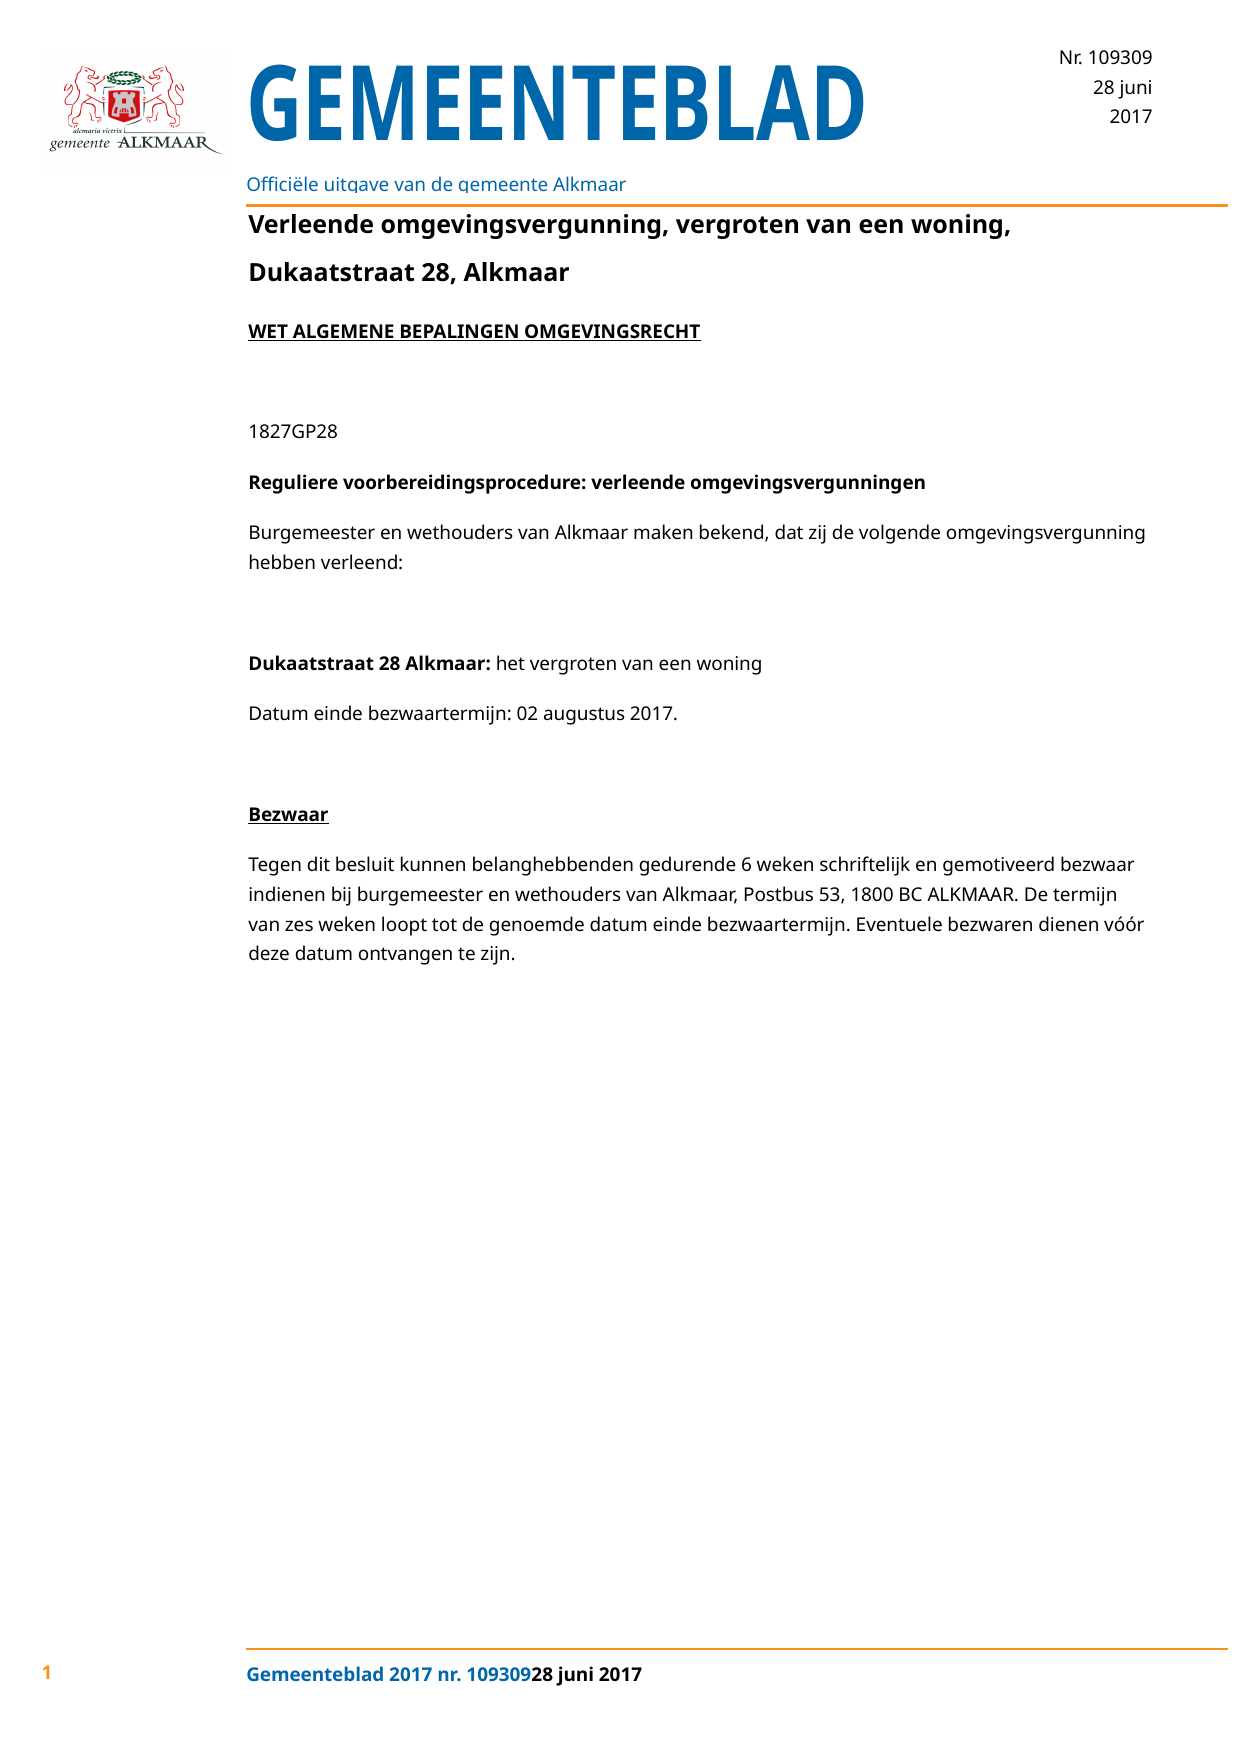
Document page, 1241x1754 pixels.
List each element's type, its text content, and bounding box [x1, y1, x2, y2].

text Bezwaar [248, 801, 1152, 827]
picture [41, 47, 231, 172]
text WET ALGEMENE BEPALINGEN OMGEVINGSRECHT [248, 318, 1152, 344]
text Reguliere voorbereidingsprocedure: verleende omgevingsvergunningen [248, 469, 1152, 495]
text Dukaatstraat 28 Alkmaar: het vergroten van een woning [248, 650, 1152, 676]
text Tegen dit besluit kunnen belanghebbenden gedurende 6 weken schriftelijk en gemotiveerd bezwaar indienen bij burgemeester en wethouders van Alkmaar, Postbus 53, 1800 BC ALKMAAR. De termijn van zes weken loopt tot de genoemde datum einde bezwaartermijn. Eventuele bezwaren dienen vóór deze datum ontvangen te zijn. [248, 852, 1152, 966]
text Verleende omgevingsvergunning, vergroten van een woning, Dukaatstraat 28, Alkmaar [248, 207, 1152, 288]
text 1827GP28 [248, 419, 1152, 444]
text Datum einde bezwaartermijn: 02 augustus 2017. [248, 700, 1152, 726]
text Burgemeester en wethouders van Alkmaar maken bekend, dat zij de volgende omgevingsvergunning hebben verleend: [248, 519, 1152, 575]
